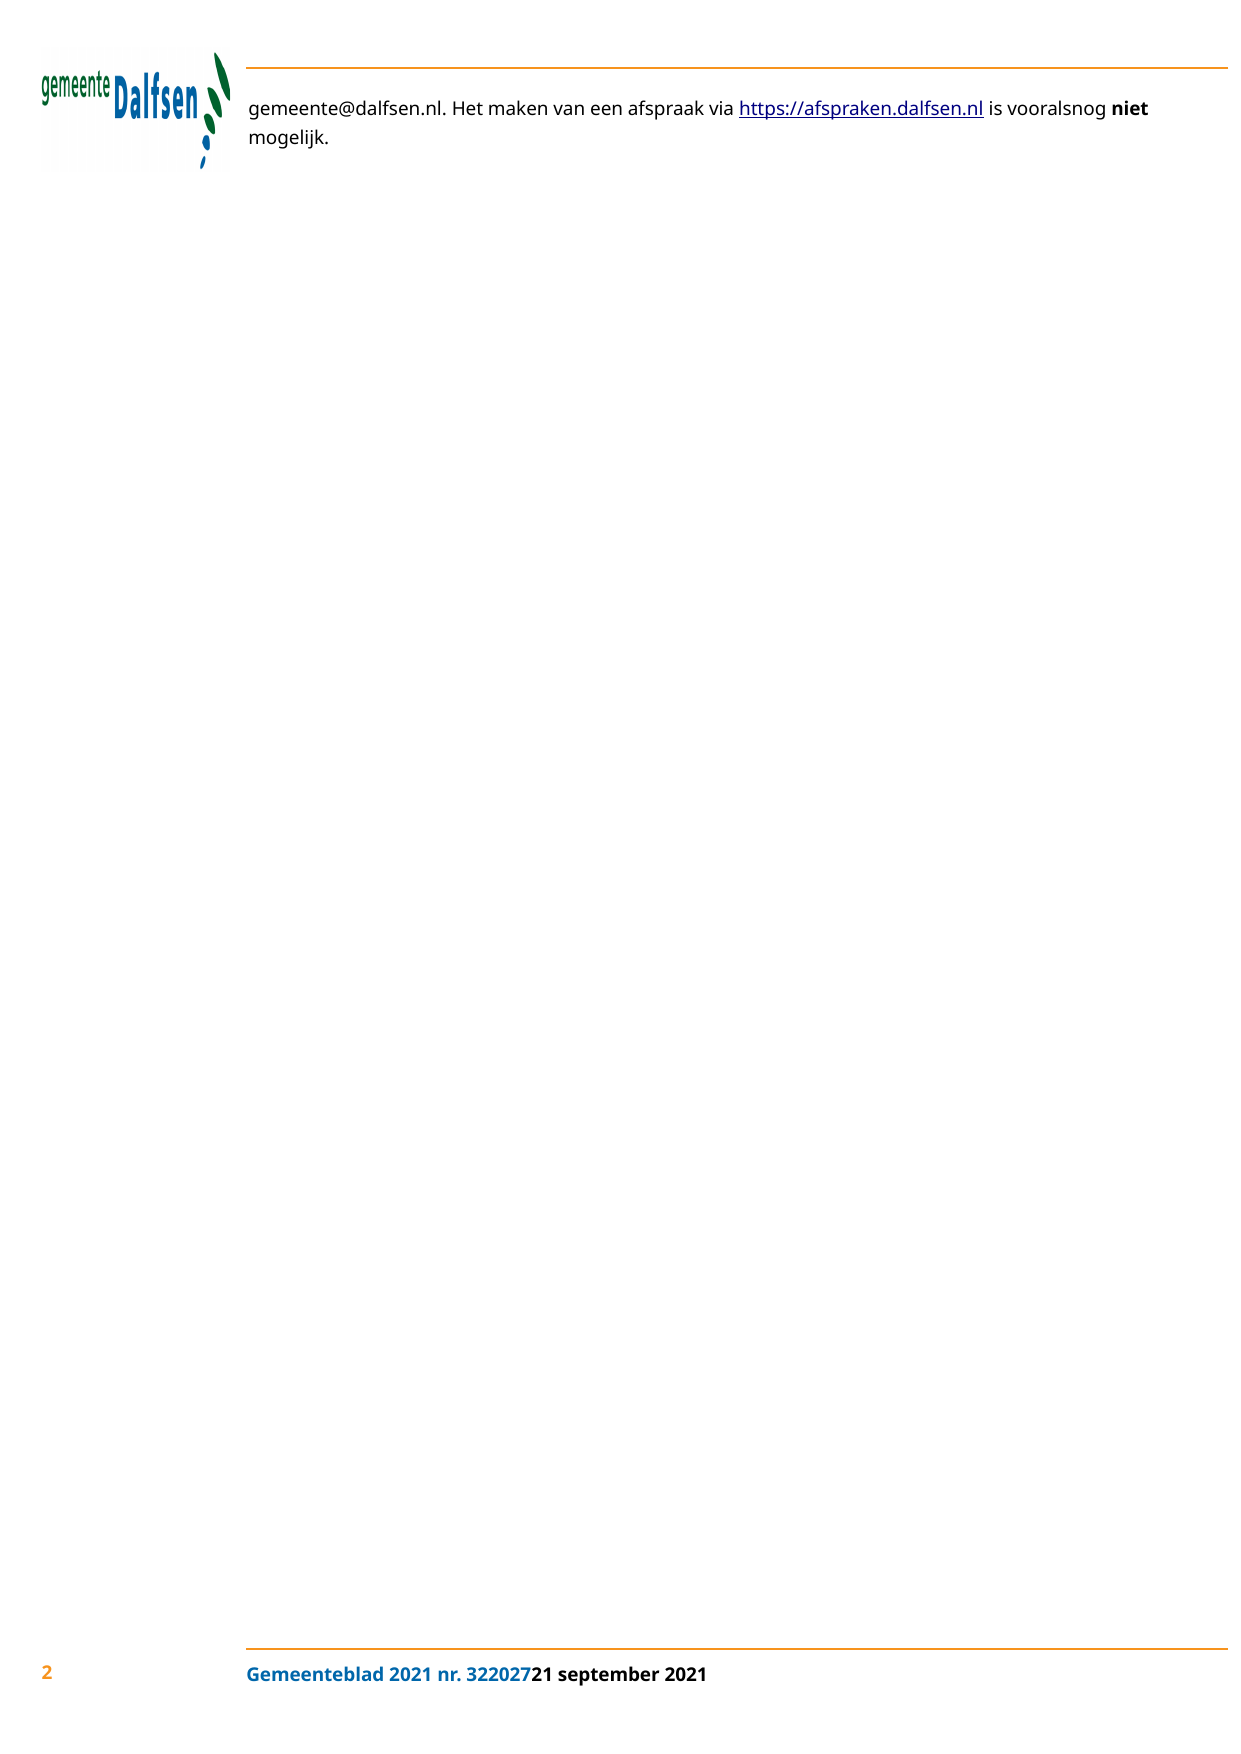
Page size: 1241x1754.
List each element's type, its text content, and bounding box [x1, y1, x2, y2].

text gemeente@dalfsen.nl. Het maken van een afspraak via https://afspraken.dalfsen.nl is vooralsnog niet mogelijk. [248, 95, 1152, 150]
picture [41, 47, 231, 172]
